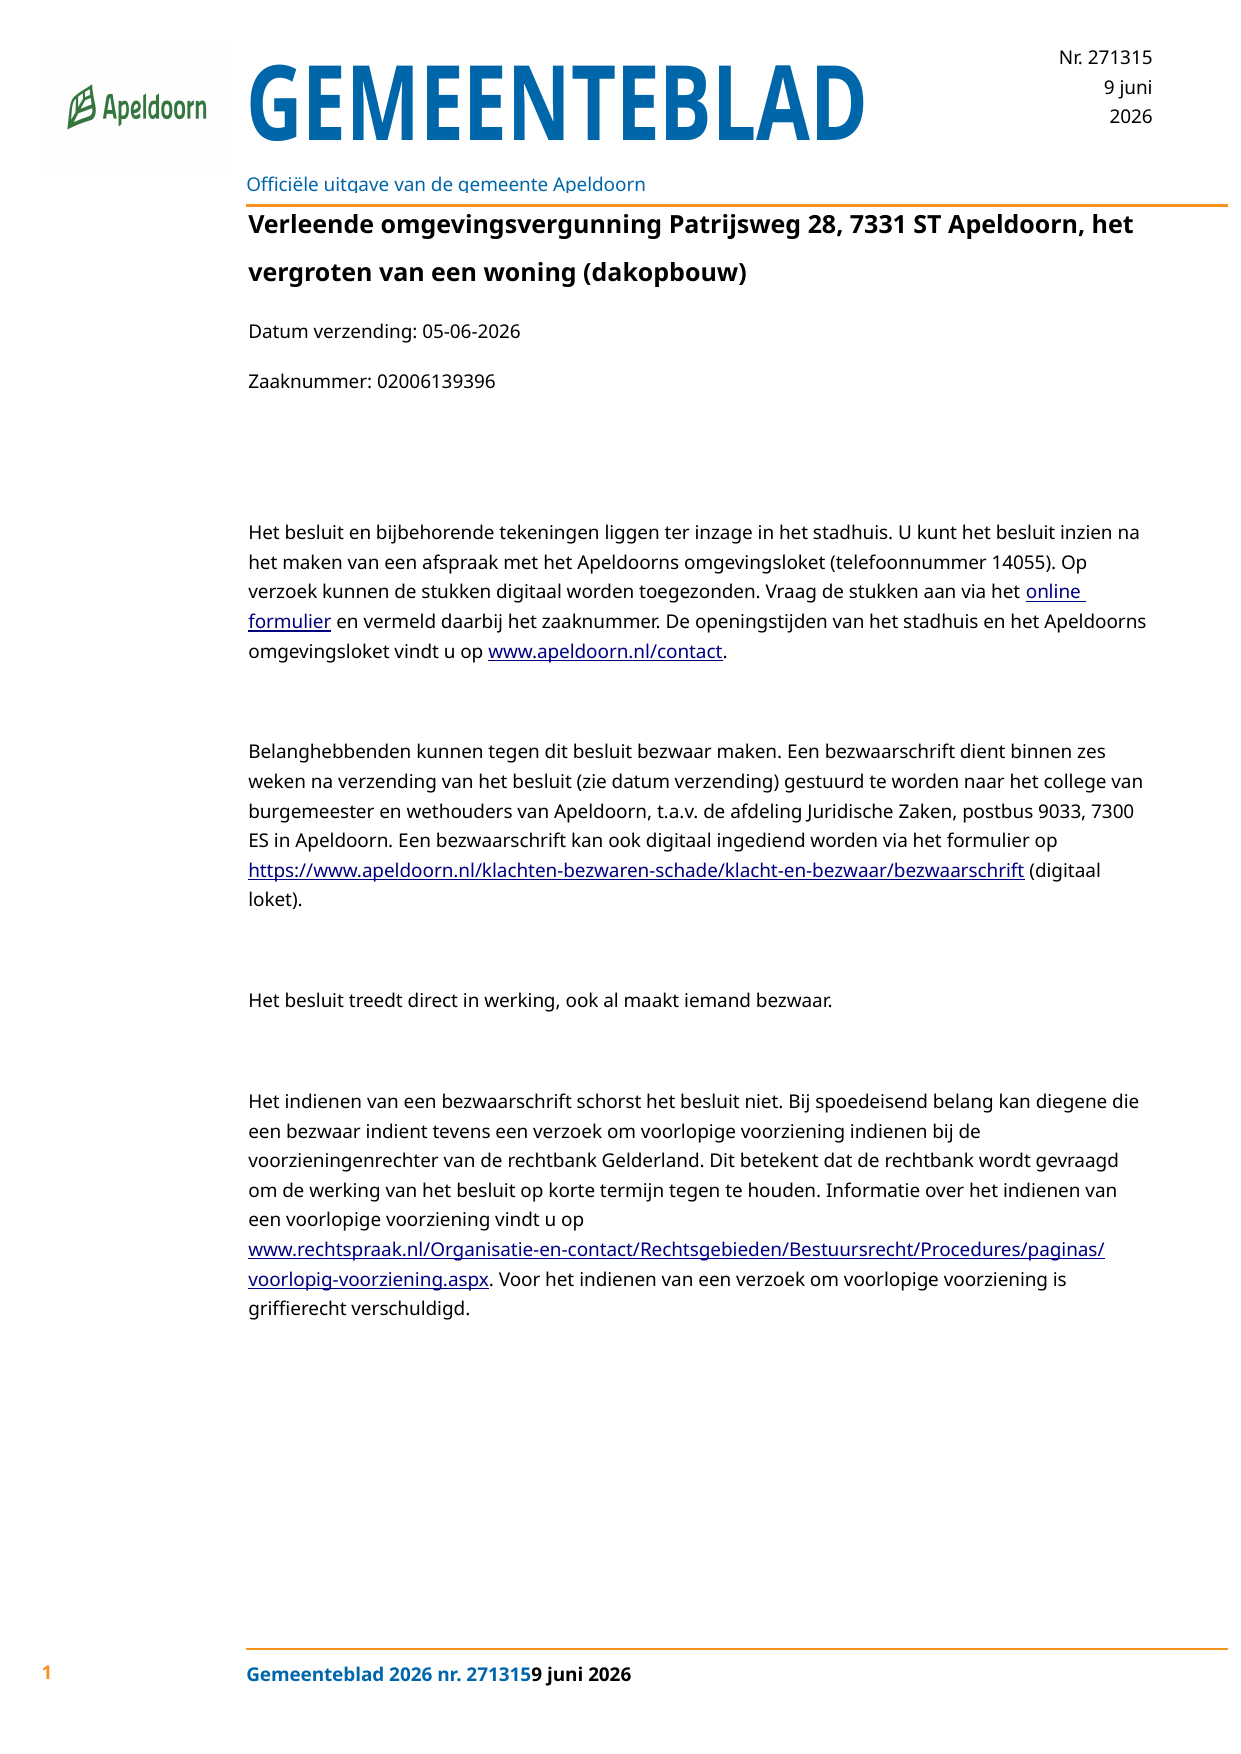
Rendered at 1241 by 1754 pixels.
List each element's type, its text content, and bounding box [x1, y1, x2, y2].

text Verleende omgevingsvergunning Patrijsweg 28, 7331 ST Apeldoorn, het vergroten van een woning (dakopbouw) [248, 207, 1152, 288]
text Het besluit treedt direct in werking, ook al maakt iemand bezwaar. [248, 987, 1152, 1013]
picture [41, 47, 231, 172]
text Het besluit en bijbehorende tekeningen liggen ter inzage in het stadhuis. U kunt het besluit inzien na het maken van een afspraak met het Apeldoorns omgevingsloket (telefoonnummer 14055). Op verzoek kunnen de stukken digitaal worden toegezonden. Vraag de stukken aan via het online formulier en vermeld daarbij het zaaknummer. De openingstijden van het stadhuis en het Apeldoorns omgevingsloket vindt u op www.apeldoorn.nl/contact. [248, 519, 1152, 664]
text Zaaknummer: 02006139396 [248, 368, 1152, 394]
text Belanghebbenden kunnen tegen dit besluit bezwaar maken. Een bezwaarschrift dient binnen zes weken na verzending van het besluit (zie datum verzending) gestuurd te worden naar het college van burgemeester en wethouders van Apeldoorn, t.a.v. de afdeling Juridische Zaken, postbus 9033, 7300 ES in Apeldoorn. Een bezwaarschrift kan ook digitaal ingediend worden via het formulier op https://www.apeldoorn.nl/klachten-bezwaren-schade/klacht-en-bezwaar/bezwaarschrift (digitaal loket). [248, 739, 1152, 912]
text Het indienen van een bezwaarschrift schorst het besluit niet. Bij spoedeisend belang kan diegene die een bezwaar indient tevens een verzoek om voorlopige voorziening indienen bij de voorzieningenrechter van de rechtbank Gelderland. Dit betekent dat de rechtbank wordt gevraagd om de werking van het besluit op korte termijn tegen te houden. Informatie over het indienen van een voorlopige voorziening vindt u op www.rechtspraak.nl/Organisatie-en-contact/Rechtsgebieden/Bestuursrecht/Procedures/paginas/voorlopig-voorziening.aspx. Voor het indienen van een verzoek om voorlopige voorziening is griffierecht verschuldigd. [248, 1088, 1152, 1321]
text Datum verzending: 05-06-2026 [248, 318, 1152, 344]
